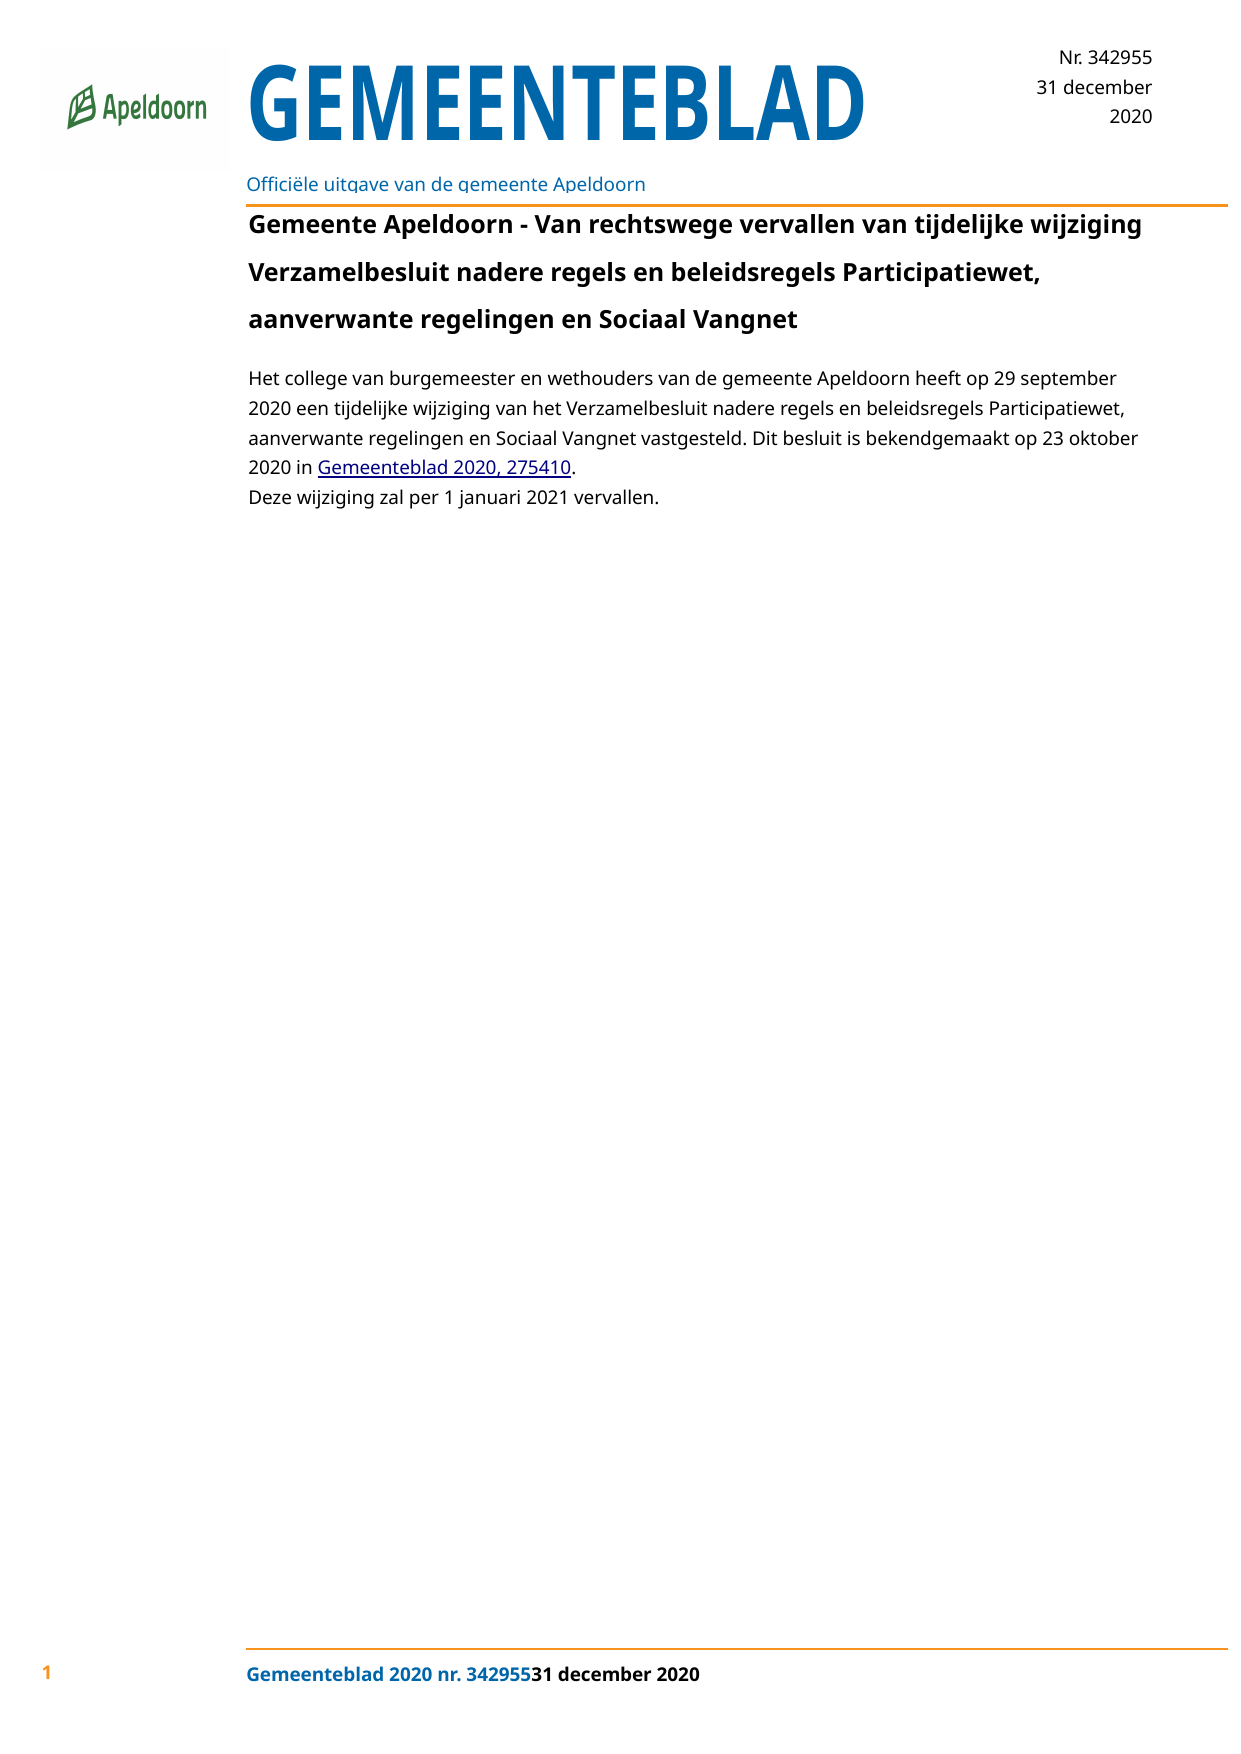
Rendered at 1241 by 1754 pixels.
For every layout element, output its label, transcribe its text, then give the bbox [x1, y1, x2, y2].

text Deze wijziging zal per 1 januari 2021 vervallen. [248, 484, 1152, 509]
picture [41, 47, 231, 172]
text Gemeente Apeldoorn - Van rechtswege vervallen van tijdelijke wijziging Verzamelbesluit nadere regels en beleidsregels Participatiewet, aanverwante regelingen en Sociaal Vangnet [248, 207, 1152, 336]
text Het college van burgemeester en wethouders van de gemeente Apeldoorn heeft op 29 september 2020 een tijdelijke wijziging van het Verzamelbesluit nadere regels en beleidsregels Participatiewet, aanverwante regelingen en Sociaal Vangnet vastgesteld. Dit besluit is bekendgemaakt op 23 oktober 2020 in Gemeenteblad 2020, 275410. [248, 366, 1152, 480]
